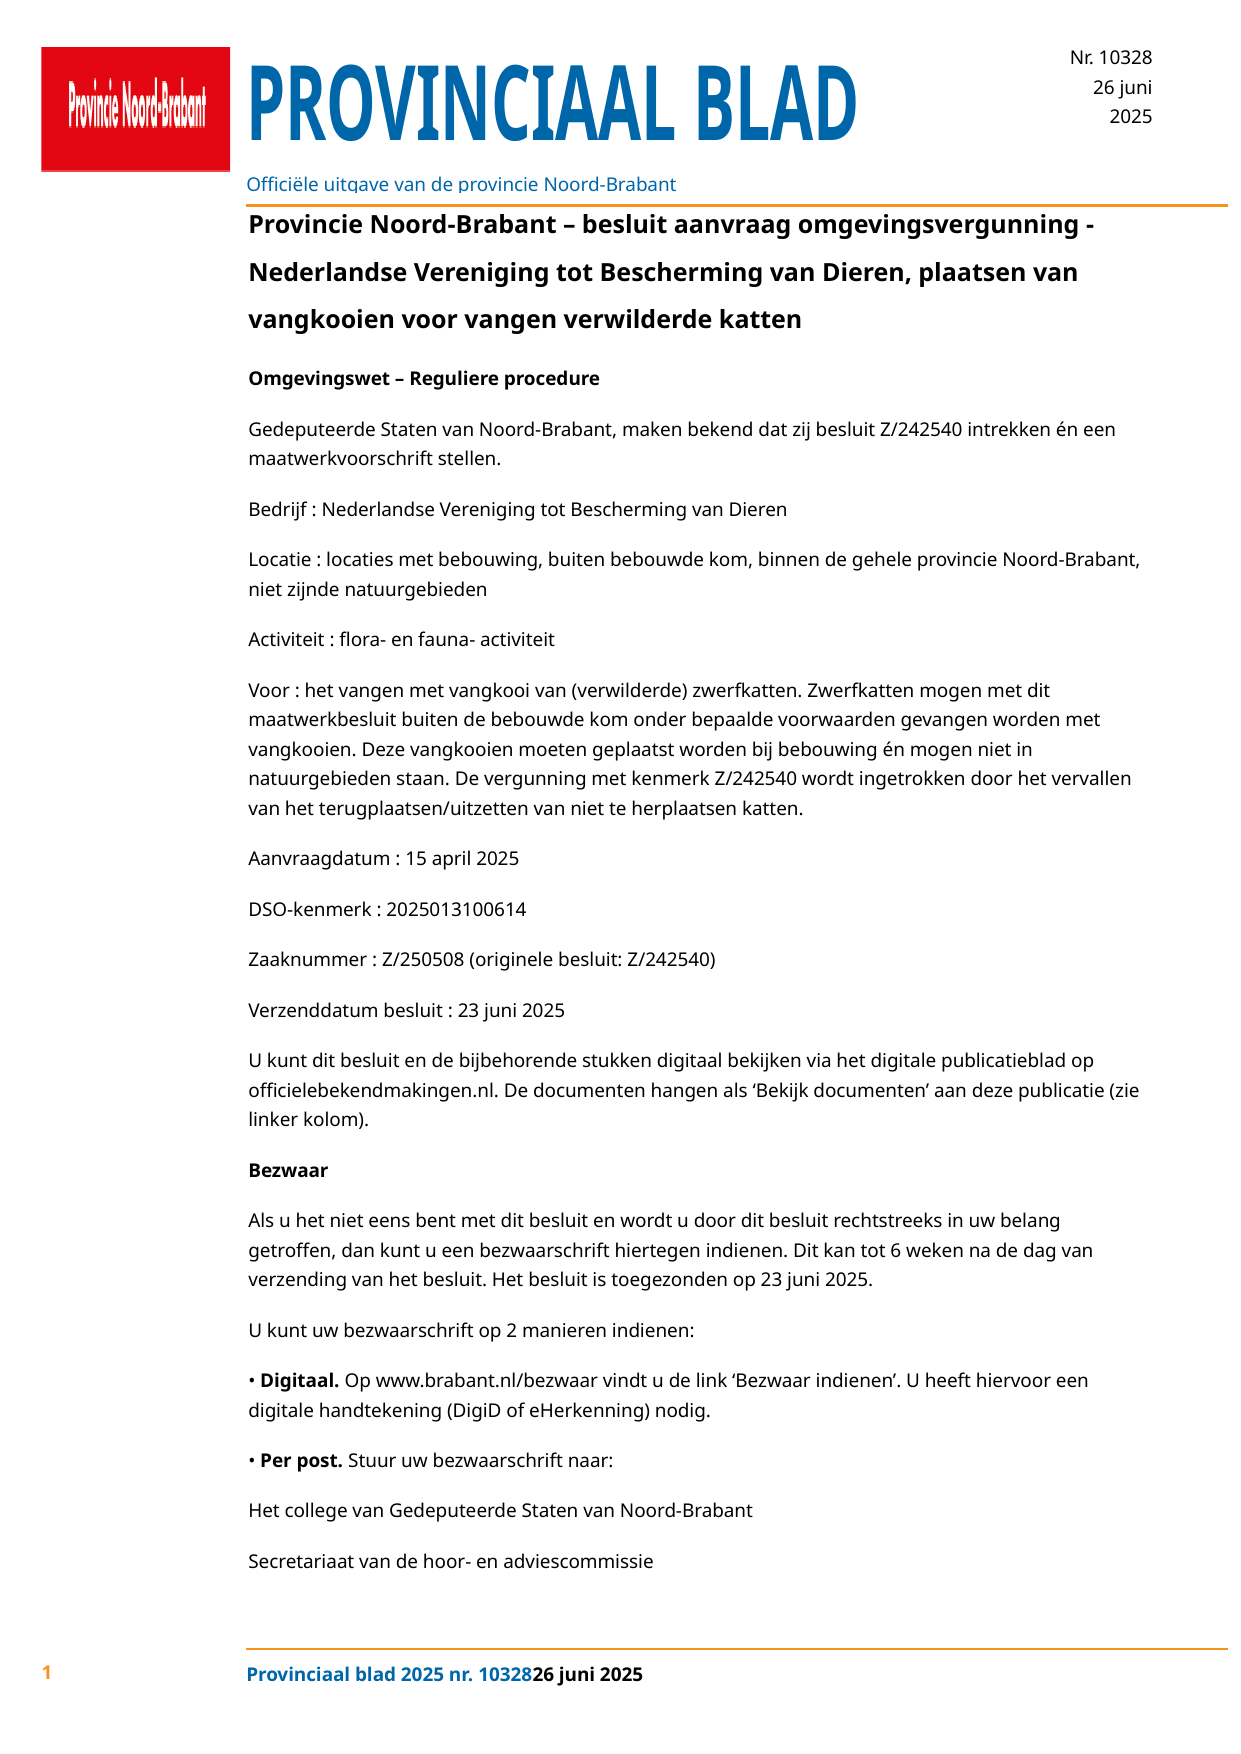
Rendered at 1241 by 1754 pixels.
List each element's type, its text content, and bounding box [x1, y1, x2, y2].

text Secretariaat van de hoor- en adviescommissie [248, 1548, 1152, 1574]
text Bedrijf : Nederlandse Vereniging tot Bescherming van Dieren [248, 496, 1152, 522]
text Gedeputeerde Staten van Noord-Brabant, maken bekend dat zij besluit Z/242540 intrekken én een maatwerkvoorschrift stellen. [248, 416, 1152, 471]
picture [41, 47, 231, 172]
text U kunt uw bezwaarschrift op 2 manieren indienen: [248, 1317, 1152, 1342]
text Zaaknummer : Z/250508 (originele besluit: Z/242540) [248, 946, 1152, 972]
text Het college van Gedeputeerde Staten van Noord-Brabant [248, 1498, 1152, 1523]
text Activiteit : flora- en fauna- activiteit [248, 626, 1152, 652]
text Omgevingswet – Reguliere procedure [248, 366, 1152, 391]
text • Digitaal. Op www.brabant.nl/bezwaar vindt u de link ‘Bezwaar indienen’. U heeft hiervoor een digitale handtekening (DigiD of eHerkenning) nodig. [248, 1367, 1152, 1422]
text Bezwaar [248, 1157, 1152, 1182]
text Aanvraagdatum : 15 april 2025 [248, 846, 1152, 871]
text U kunt dit besluit en de bijbehorende stukken digitaal bekijken via het digitale publicatieblad op officielebekendmakingen.nl. De documenten hangen als ‘Bekijk documenten’ aan deze publicatie (zie linker kolom). [248, 1047, 1152, 1132]
text Provincie Noord-Brabant – besluit aanvraag omgevingsvergunning - Nederlandse Vereniging tot Bescherming van Dieren, plaatsen van vangkooien voor vangen verwilderde katten [248, 207, 1152, 336]
text Als u het niet eens bent met dit besluit en wordt u door dit besluit rechtstreeks in uw belang getroffen, dan kunt u een bezwaarschrift hiertegen indienen. Dit kan tot 6 weken na de dag van verzending van het besluit. Het besluit is toegezonden op 23 juni 2025. [248, 1207, 1152, 1292]
text Locatie : locaties met bebouwing, buiten bebouwde kom, binnen de gehele provincie Noord-Brabant, niet zijnde natuurgebieden [248, 546, 1152, 602]
text • Per post. Stuur uw bezwaarschrift naar: [248, 1447, 1152, 1473]
text Voor : het vangen met vangkooi van (verwilderde) zwerfkatten. Zwerfkatten mogen met dit maatwerkbesluit buiten de bebouwde kom onder bepaalde voorwaarden gevangen worden met vangkooien. Deze vangkooien moeten geplaatst worden bij bebouwing én mogen niet in natuurgebieden staan. De vergunning met kenmerk Z/242540 wordt ingetrokken door het vervallen van het terugplaatsen/uitzetten van niet te herplaatsen katten. [248, 677, 1152, 821]
text DSO-kenmerk : 2025013100614 [248, 896, 1152, 922]
text Verzenddatum besluit : 23 juni 2025 [248, 997, 1152, 1022]
